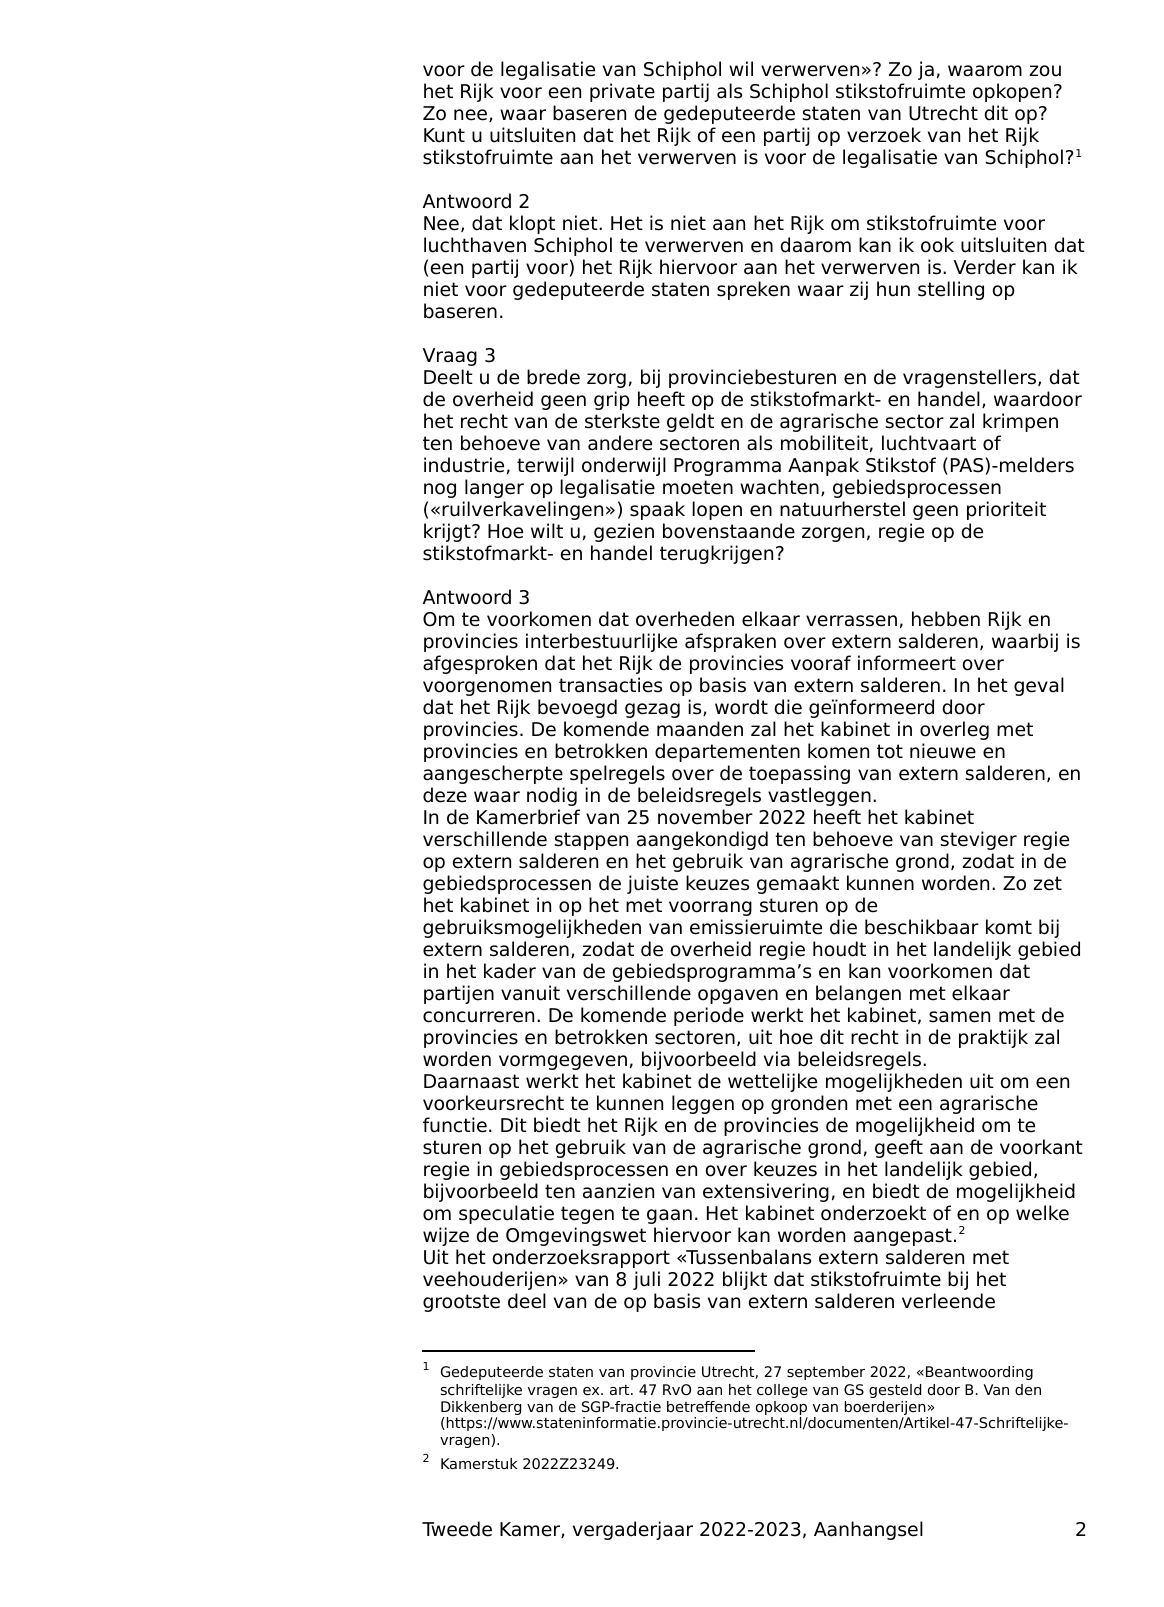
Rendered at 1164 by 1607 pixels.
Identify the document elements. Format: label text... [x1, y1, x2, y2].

text Om te voorkomen dat overheden elkaar verrassen, hebben Rijk en provincies interbestuurlijke afspraken over extern salderen, waarbij is afgesproken dat het Rijk de provincies vooraf informeert over voorgenomen transacties op basis van extern salderen. In het geval dat het Rijk bevoegd gezag is, wordt die geïnformeerd door provincies. De komende maanden zal het kabinet in overleg met provincies en betrokken departementen komen tot nieuwe en aangescherpte spelregels over de toepassing van extern salderen, en deze waar nodig in de beleidsregels vastleggen. [422, 609, 1087, 807]
text Uit het onderzoeksrapport «Tussenbalans extern salderen met veehouderijen» van 8 juli 2022 blijkt dat stikstofruimte bij het grootste deel van de op basis van extern salderen verleende [422, 1247, 1087, 1312]
text Vraag 3 [422, 345, 1087, 367]
text Nee, dat klopt niet. Het is niet aan het Rijk om stikstofruimte voor luchthaven Schiphol te verwerven en daarom kan ik ook uitsluiten dat (een partij voor) het Rijk hiervoor aan het verwerven is. Verder kan ik niet voor gedeputeerde staten spreken waar zij hun stelling op baseren. [422, 213, 1087, 323]
text Antwoord 3 [422, 587, 1087, 609]
text Daarnaast werkt het kabinet de wettelijke mogelijkheden uit om een voorkeursrecht te kunnen leggen op gronden met een agrarische functie. Dit biedt het Rijk en de provincies de mogelijkheid om te sturen op het gebruik van de agrarische grond, geeft aan de voorkant regie in gebiedsprocessen en over keuzes in het landelijk gebied, bijvoorbeeld ten aanzien van extensivering, en biedt de mogelijkheid om speculatie tegen te gaan. Het kabinet onderzoekt of en op welke wijze de Omgevingswet hiervoor kan worden aangepast. [422, 1071, 1087, 1247]
text Gedeputeerde staten van provincie Utrecht, 27 september 2022, «Beantwoording schriftelijke vragen ex. art. 47 RvO aan het college van GS gesteld door B. Van den Dikkenberg van de SGP-fractie betreffende opkoop van boerderijen» (https://www.stateninformatie.provincie-utrecht.nl/documenten/Artikel-47-Schriftelijke-vragen). [422, 1360, 1087, 1449]
text Antwoord 2 [422, 191, 1087, 213]
text Deelt u de brede zorg, bij provinciebesturen en de vragenstellers, dat de overheid geen grip heeft op de stikstofmarkt- en handel, waardoor het recht van de sterkste geldt en de agrarische sector zal krimpen ten behoeve van andere sectoren als mobiliteit, luchtvaart of industrie, terwijl onderwijl Programma Aanpak Stikstof (PAS)-melders nog langer op legalisatie moeten wachten, gebiedsprocessen («ruilverkavelingen») spaak lopen en natuurherstel geen prioriteit krijgt? Hoe wilt u, gezien bovenstaande zorgen, regie op de stikstofmarkt- en handel terugkrijgen? [422, 367, 1087, 565]
text Kamerstuk 2022Z23249. [422, 1452, 1087, 1474]
text voor de legalisatie van Schiphol wil verwerven»? Zo ja, waarom zou het Rijk voor een private partij als Schiphol stikstofruimte opkopen? Zo nee, waar baseren de gedeputeerde staten van Utrecht dit op? Kunt u uitsluiten dat het Rijk of een partij op verzoek van het Rijk stikstofruimte aan het verwerven is voor de legalisatie van Schiphol? [422, 59, 1087, 169]
text In de Kamerbrief van 25 november 2022 heeft het kabinet verschillende stappen aangekondigd ten behoeve van steviger regie op extern salderen en het gebruik van agrarische grond, zodat in de gebiedsprocessen de juiste keuzes gemaakt kunnen worden. Zo zet het kabinet in op het met voorrang sturen op de gebruiksmogelijkheden van emissieruimte die beschikbaar komt bij extern salderen, zodat de overheid regie houdt in het landelijk gebied in het kader van de gebiedsprogramma’s en kan voorkomen dat partijen vanuit verschillende opgaven en belangen met elkaar concurreren. De komende periode werkt het kabinet, samen met de provincies en betrokken sectoren, uit hoe dit recht in de praktijk zal worden vormgegeven, bijvoorbeeld via beleidsregels. [422, 807, 1087, 1071]
